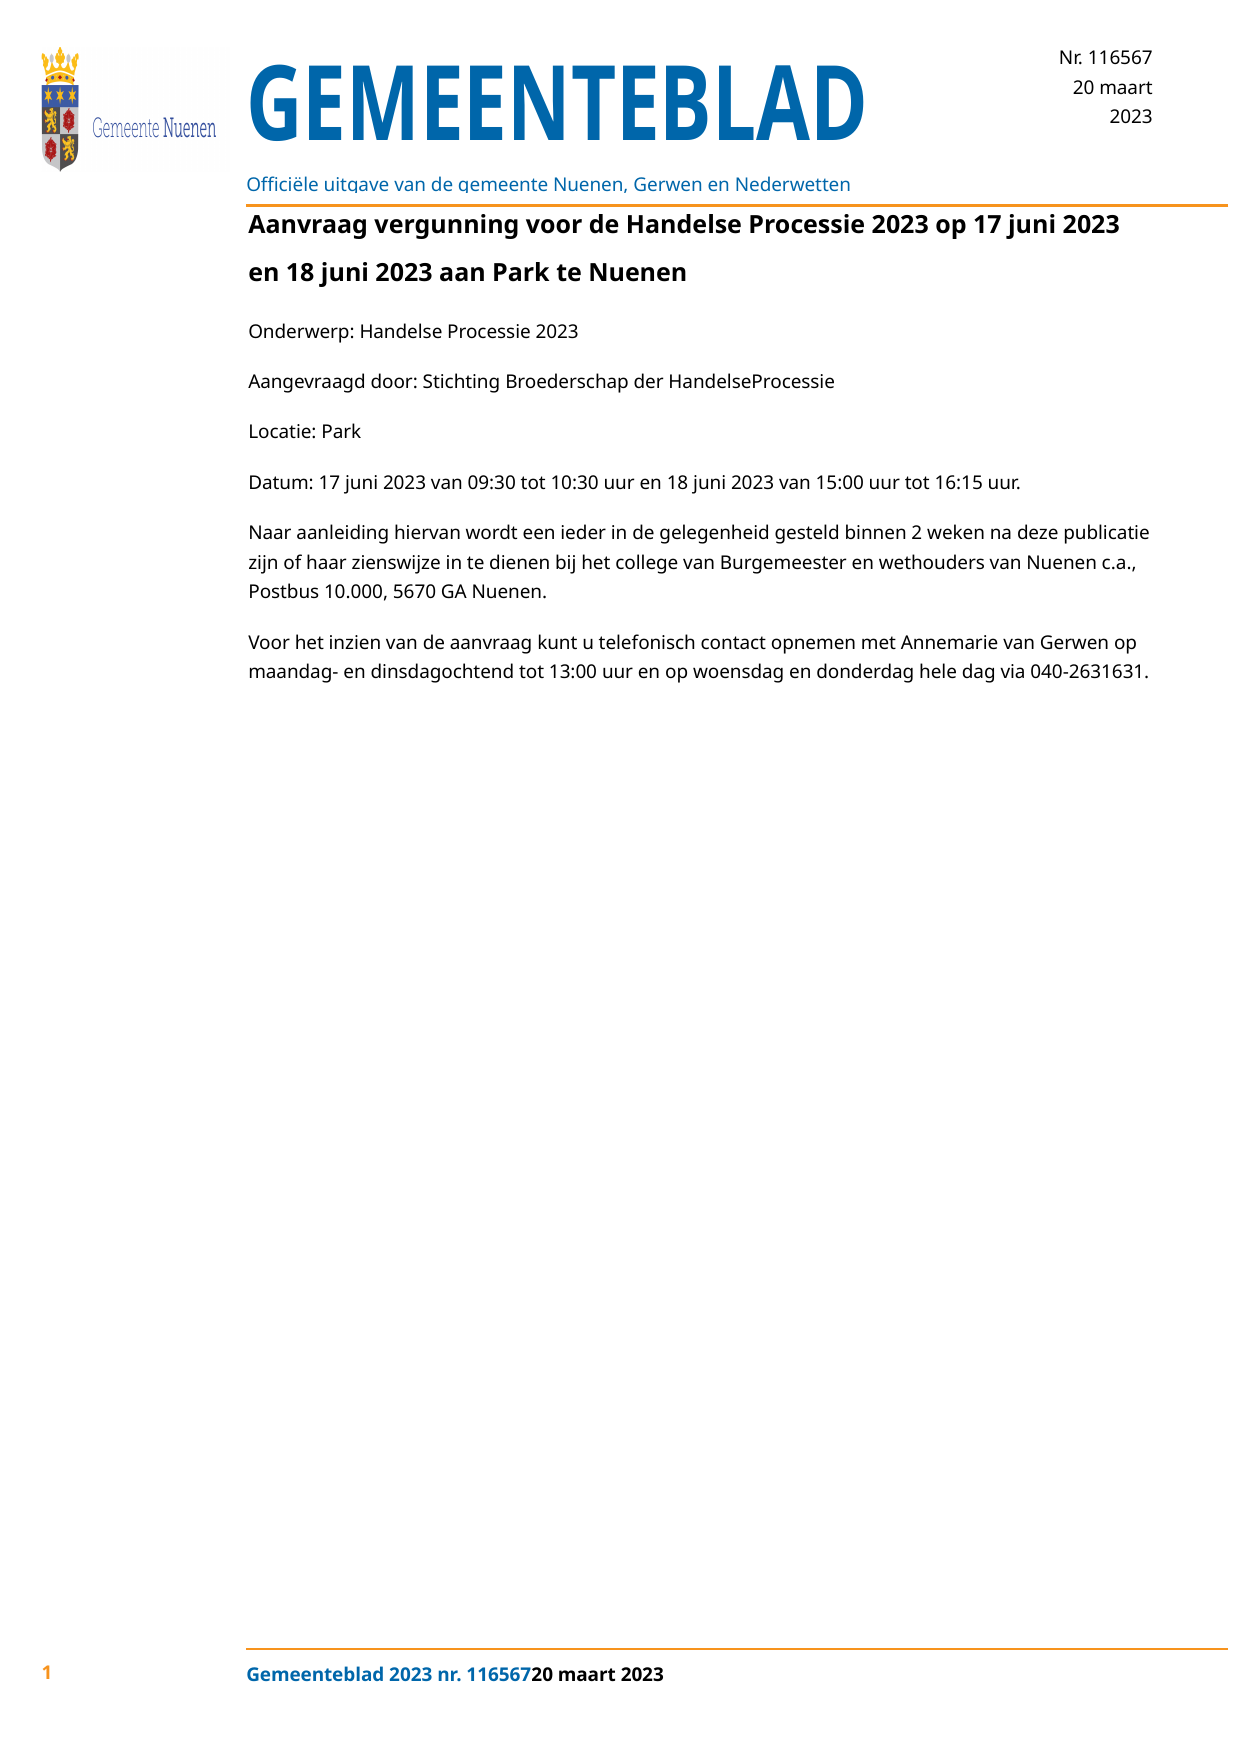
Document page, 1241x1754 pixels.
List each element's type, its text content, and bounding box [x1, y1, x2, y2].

text Aanvraag vergunning voor de Handelse Processie 2023 op 17 juni 2023 en 18 juni 2023 aan Park te Nuenen [248, 207, 1152, 288]
picture [41, 47, 231, 172]
text Voor het inzien van de aanvraag kunt u telefonisch contact opnemen met Annemarie van Gerwen op maandag- en dinsdagochtend tot 13:00 uur en op woensdag en donderdag hele dag via 040-2631631. [248, 629, 1152, 684]
text Locatie: Park [248, 419, 1152, 444]
text Datum: 17 juni 2023 van 09:30 tot 10:30 uur en 18 juni 2023 van 15:00 uur tot 16:15 uur. [248, 469, 1152, 495]
text Onderwerp: Handelse Processie 2023 [248, 318, 1152, 344]
text Naar aanleiding hiervan wordt een ieder in de gelegenheid gesteld binnen 2 weken na deze publicatie zijn of haar zienswijze in te dienen bij het college van Burgemeester en wethouders van Nuenen c.a., Postbus 10.000, 5670 GA Nuenen. [248, 519, 1152, 604]
text Aangevraagd door: Stichting Broederschap der HandelseProcessie [248, 368, 1152, 394]
